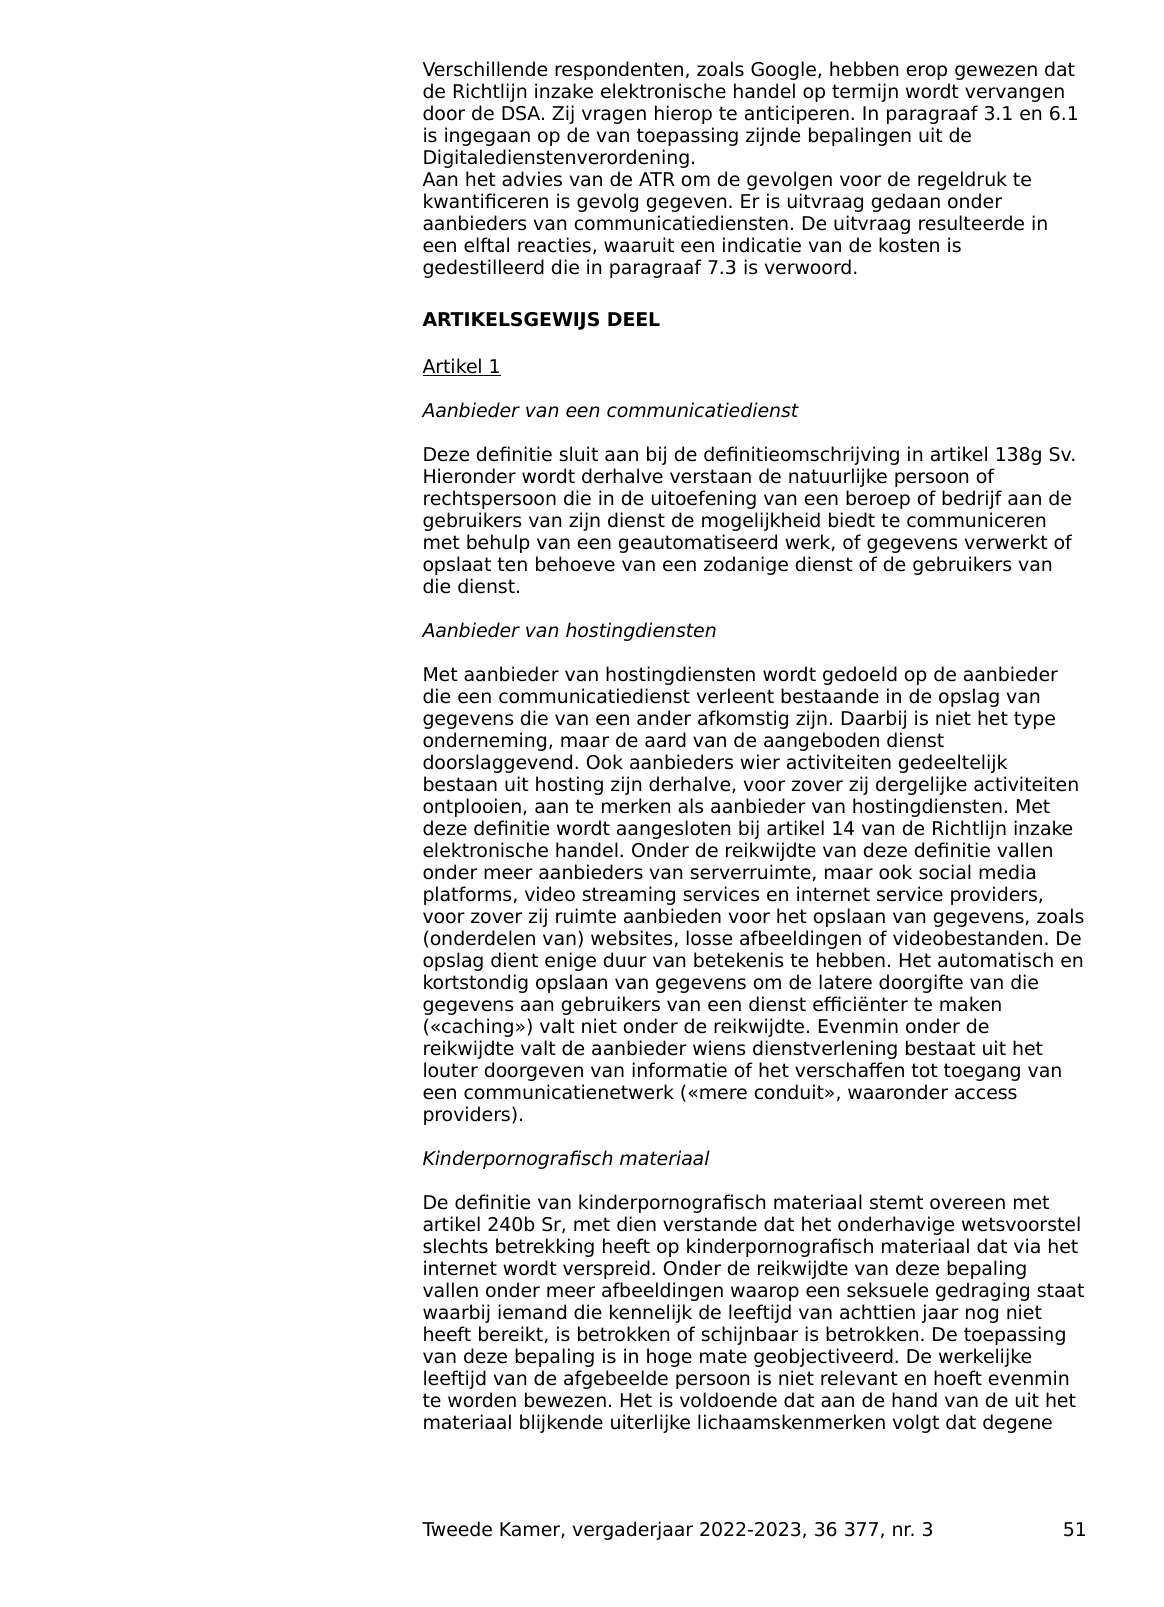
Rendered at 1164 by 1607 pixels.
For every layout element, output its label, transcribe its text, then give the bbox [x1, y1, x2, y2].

text De definitie van kinderpornografisch materiaal stemt overeen met artikel 240b Sr, met dien verstande dat het onderhavige wetsvoorstel slechts betrekking heeft op kinderpornografisch materiaal dat via het internet wordt verspreid. Onder de reikwijdte van deze bepaling vallen onder meer afbeeldingen waarop een seksuele gedraging staat waarbij iemand die kennelijk de leeftijd van achttien jaar nog niet heeft bereikt, is betrokken of schijnbaar is betrokken. De toepassing van deze bepaling is in hoge mate geobjectiveerd. De werkelijke leeftijd van de afgebeelde persoon is niet relevant en hoeft evenmin te worden bewezen. Het is voldoende dat aan de hand van de uit het materiaal blijkende uiterlijke lichaamskenmerken volgt dat degene [422, 1192, 1087, 1434]
subtitle Aanbieder van hostingdiensten [422, 620, 1087, 642]
subtitle Kinderpornografisch materiaal [422, 1148, 1087, 1170]
text Deze definitie sluit aan bij de definitieomschrijving in artikel 138g Sv. Hieronder wordt derhalve verstaan de natuurlijke persoon of rechtspersoon die in de uitoefening van een beroep of bedrijf aan de gebruikers van zijn dienst de mogelijkheid biedt te communiceren met behulp van een geautomatiseerd werk, of gegevens verwerkt of opslaat ten behoeve van een zodanige dienst of de gebruikers van die dienst. [422, 444, 1087, 598]
subtitle ARTIKELSGEWIJS DEEL [422, 309, 1087, 331]
subtitle Aanbieder van een communicatiedienst [422, 400, 1087, 422]
subtitle Artikel 1 [422, 356, 1087, 378]
text Aan het advies van de ATR om de gevolgen voor de regeldruk te kwantificeren is gevolg gegeven. Er is uitvraag gedaan onder aanbieders van communicatiediensten. De uitvraag resulteerde in een elftal reacties, waaruit een indicatie van de kosten is gedestilleerd die in paragraaf 7.3 is verwoord. [422, 169, 1087, 279]
text Met aanbieder van hostingdiensten wordt gedoeld op de aanbieder die een communicatiedienst verleent bestaande in de opslag van gegevens die van een ander afkomstig zijn. Daarbij is niet het type onderneming, maar de aard van de aangeboden dienst doorslaggevend. Ook aanbieders wier activiteiten gedeeltelijk bestaan uit hosting zijn derhalve, voor zover zij dergelijke activiteiten ontplooien, aan te merken als aanbieder van hostingdiensten. Met deze definitie wordt aangesloten bij artikel 14 van de Richtlijn inzake elektronische handel. Onder de reikwijdte van deze definitie vallen onder meer aanbieders van serverruimte, maar ook social media platforms, video streaming services en internet service providers, voor zover zij ruimte aanbieden voor het opslaan van gegevens, zoals (onderdelen van) websites, losse afbeeldingen of videobestanden. De opslag dient enige duur van betekenis te hebben. Het automatisch en kortstondig opslaan van gegevens om de latere doorgifte van die gegevens aan gebruikers van een dienst efficiënter te maken («caching») valt niet onder de reikwijdte. Evenmin onder de reikwijdte valt de aanbieder wiens dienstverlening bestaat uit het louter doorgeven van informatie of het verschaffen tot toegang van een communicatienetwerk («mere conduit», waaronder access providers). [422, 664, 1087, 1126]
text Verschillende respondenten, zoals Google, hebben erop gewezen dat de Richtlijn inzake elektronische handel op termijn wordt vervangen door de DSA. Zij vragen hierop te anticiperen. In paragraaf 3.1 en 6.1 is ingegaan op de van toepassing zijnde bepalingen uit de Digitaledienstenverordening. [422, 59, 1087, 169]
